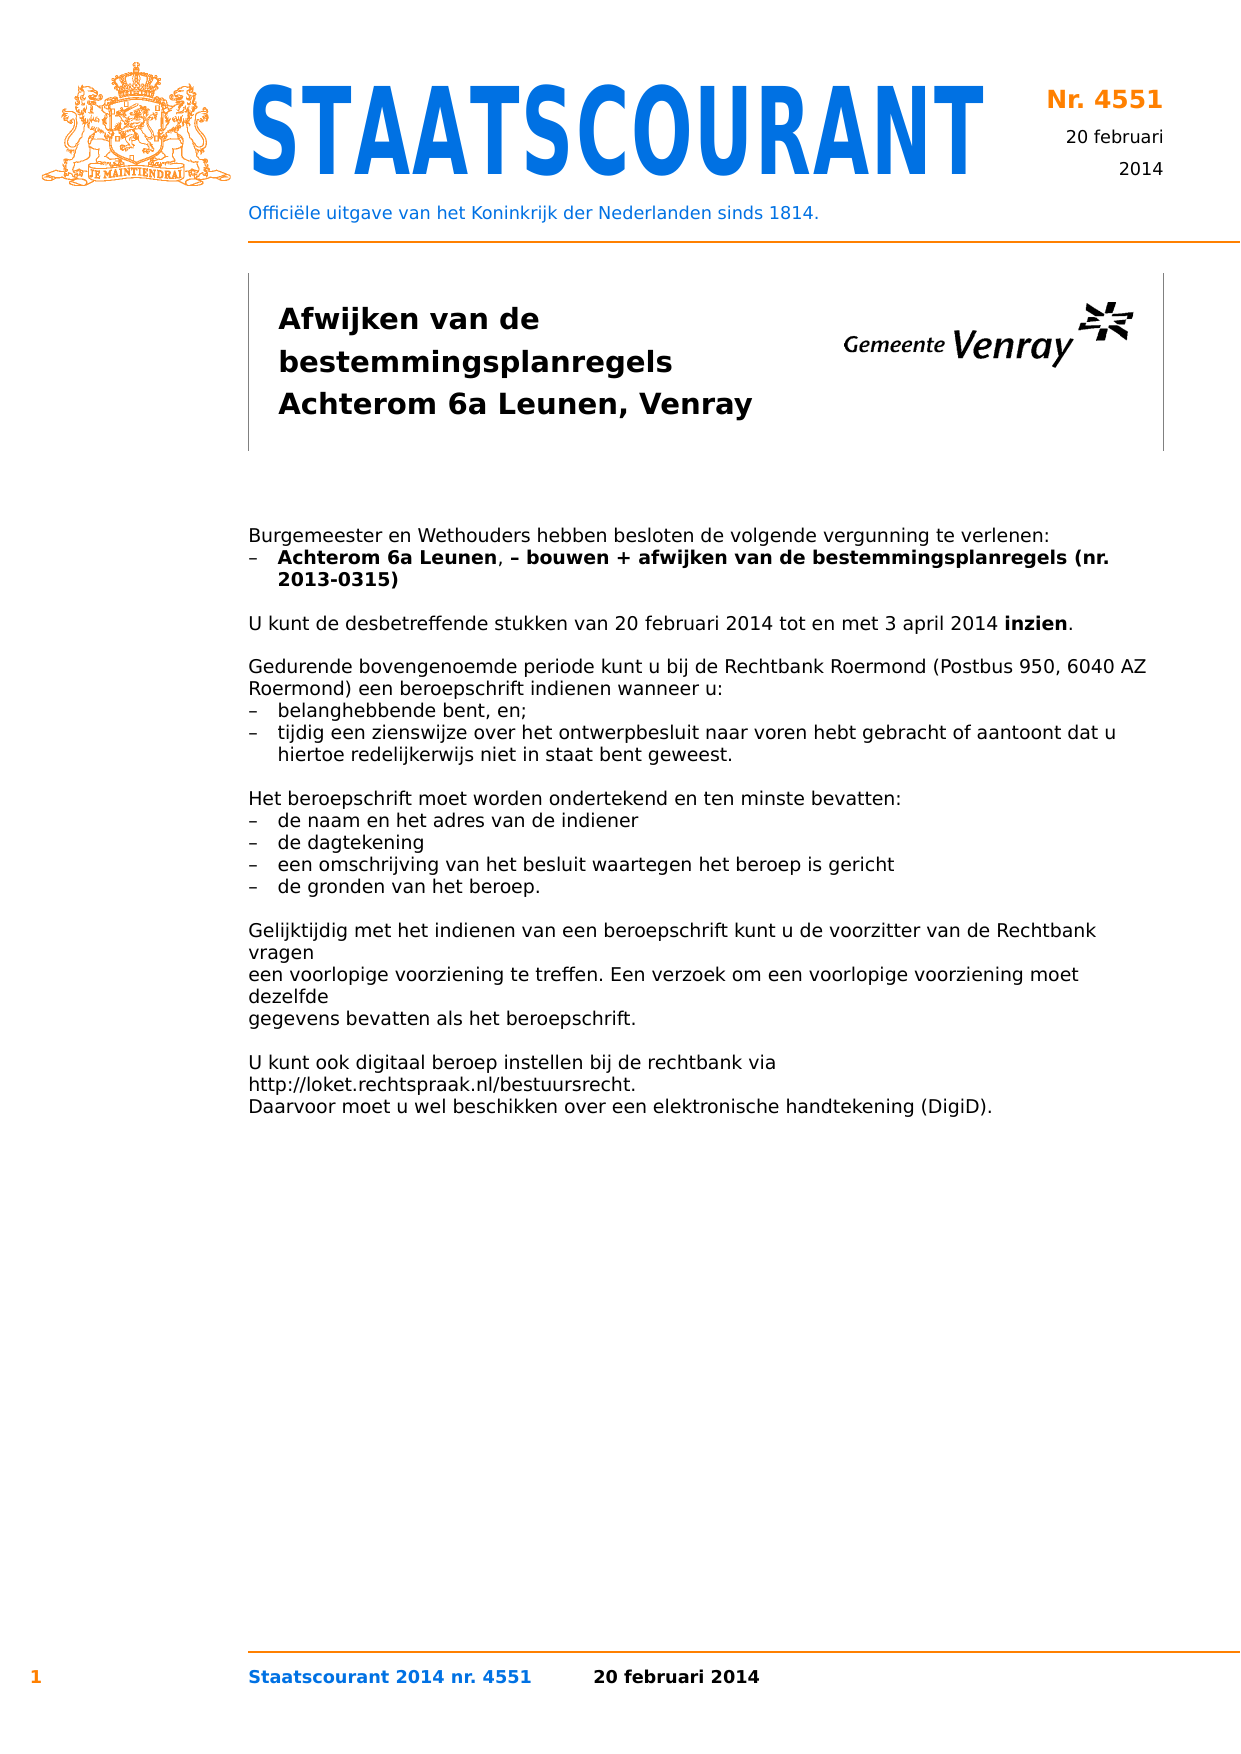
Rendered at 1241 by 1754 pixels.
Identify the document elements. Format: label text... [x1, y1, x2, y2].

table_cell 2014 [998, 153, 1240, 203]
text – de naam en het adres van de indiener [248, 810, 1163, 832]
text Gelijktijdig met het indienen van een beroepschrift kunt u de voorzitter van de Rechtbank vragen [248, 920, 1163, 964]
text – de dagtekening [248, 832, 1163, 854]
table_cell 20 februari [998, 121, 1240, 153]
picture [844, 302, 1134, 368]
text Daarvoor moet u wel beschikken over een elektronische handtekening (DigiD). [248, 1096, 1163, 1118]
picture [41, 62, 231, 186]
text – belanghebbende bent, en; [248, 700, 1163, 722]
text U kunt ook digitaal beroep instellen bij de rechtbank via http://loket.rechtspraak.nl/bestuursrecht. [248, 1052, 1163, 1096]
table_header Nr. 4551 [998, 62, 1240, 121]
text Burgemeester en Wethouders hebben besloten de volgende vergunning te verlenen: [248, 525, 1163, 547]
text – Achterom 6a Leunen, – bouwen + afwijken van de bestemmingsplanregels (nr. 2013-0315) [248, 547, 1163, 591]
table_header STAATSCOURANT [248, 62, 998, 203]
text – de gronden van het beroep. [248, 876, 1163, 898]
text een voorlopige voorziening te treffen. Een verzoek om een voorlopige voorziening moet dezelfde [248, 964, 1163, 1008]
text U kunt de desbetreffende stukken van 20 februari 2014 tot en met 3 april 2014 inzien. [248, 612, 1163, 634]
table_header [25, 62, 248, 241]
text gegevens bevatten als het beroepschrift. [248, 1008, 1163, 1030]
text – tijdig een zienswijze over het ontwerpbesluit naar voren hebt gebracht of aantoont dat u hiertoe redelijkerwijs niet in staat bent geweest. [248, 722, 1163, 766]
text Het beroepschrift moet worden ondertekend en ten minste bevatten: [248, 788, 1163, 810]
subtitle Afwijken van de bestemmingsplanregels Achterom 6a Leunen, Venray [249, 273, 1163, 451]
text Gedurende bovengenoemde periode kunt u bij de Rechtbank Roermond (Postbus 950, 6040 AZ Roermond) een beroepschrift indienen wanneer u: [248, 656, 1163, 700]
text – een omschrijving van het besluit waartegen het beroep is gericht [248, 854, 1163, 876]
table_cell Officiële uitgave van het Koninkrijk der Nederlanden sinds 1814. [248, 203, 1240, 241]
